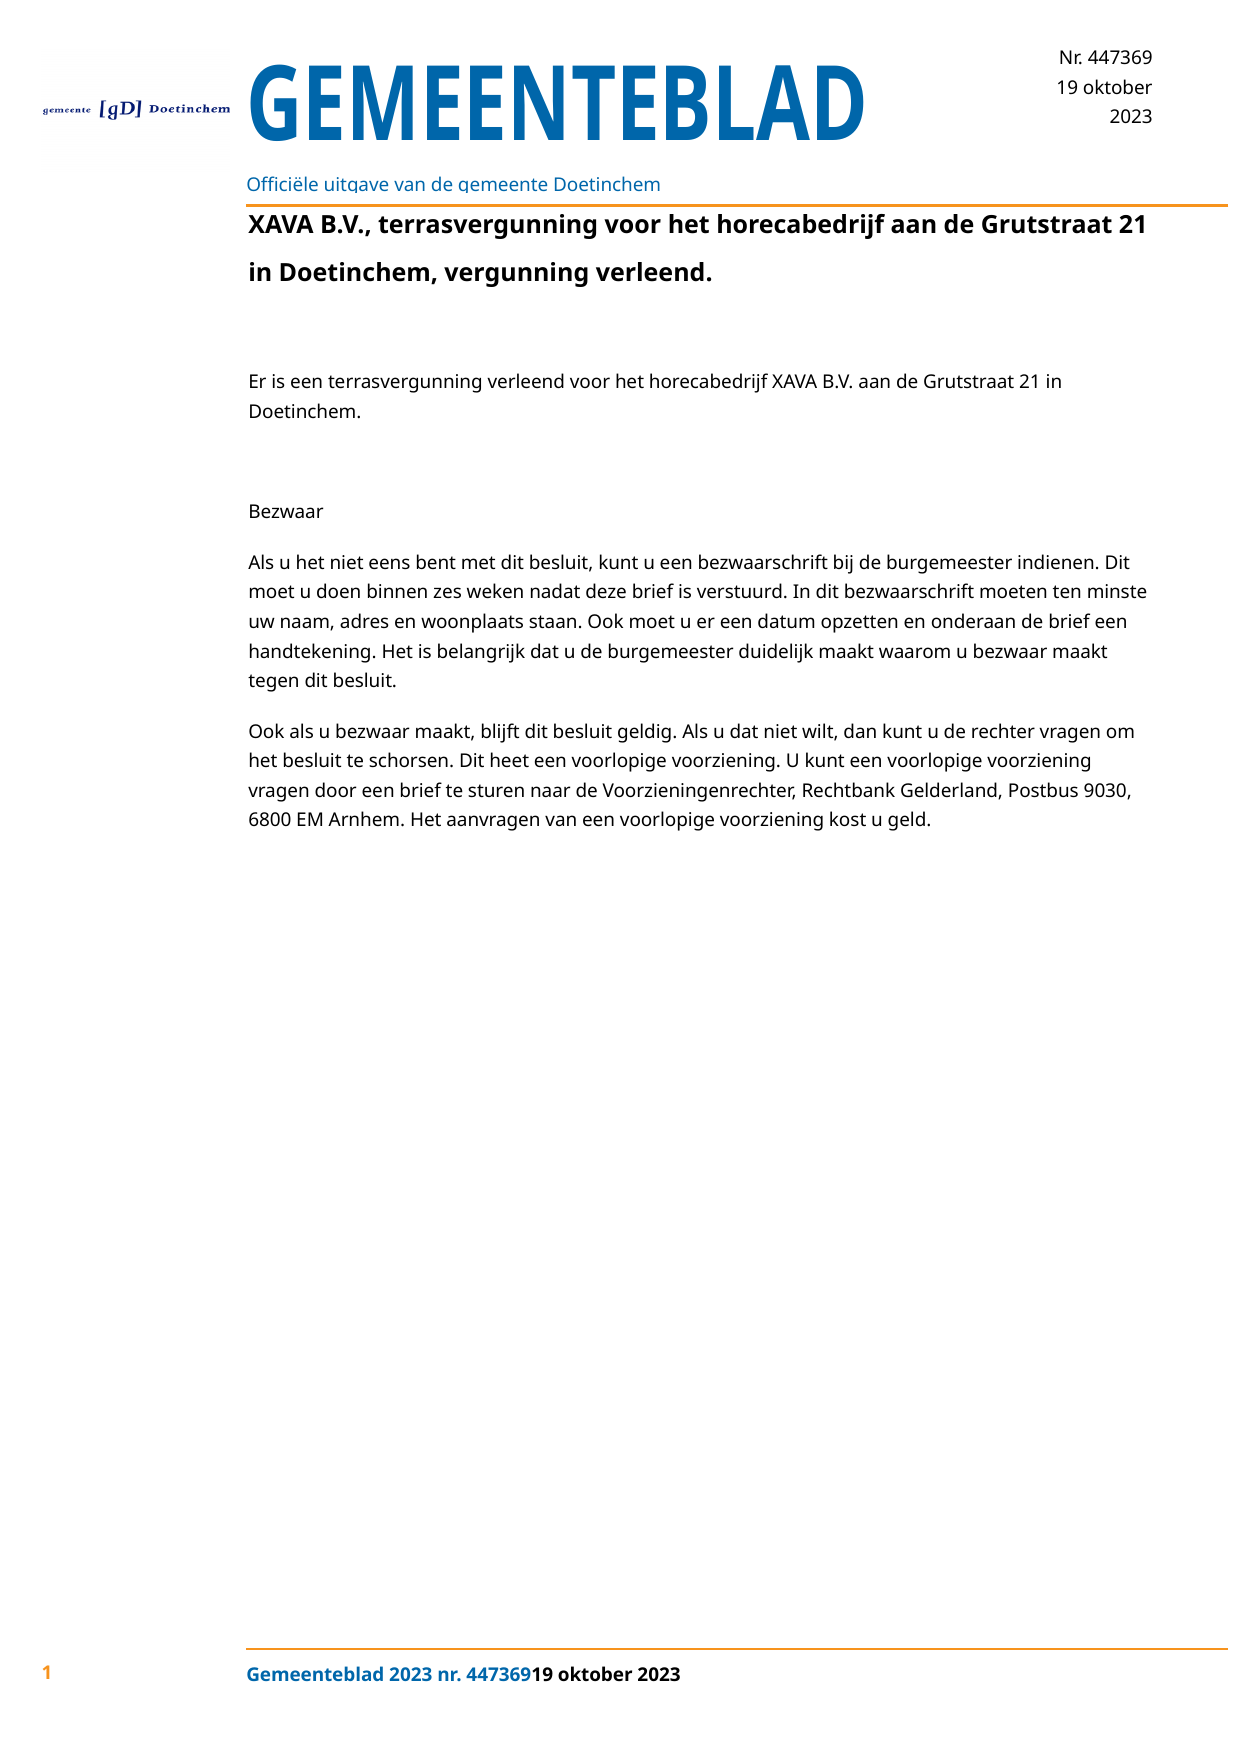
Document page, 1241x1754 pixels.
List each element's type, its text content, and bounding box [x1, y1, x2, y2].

text Ook als u bezwaar maakt, blijft dit besluit geldig. Als u dat niet wilt, dan kunt u de rechter vragen om het besluit te schorsen. Dit heet een voorlopige voorziening. U kunt een voorlopige voorziening vragen door een brief te sturen naar de Voorzieningenrechter, Rechtbank Gelderland, Postbus 9030, 6800 EM Arnhem. Het aanvragen van een voorlopige voorziening kost u geld. [248, 718, 1152, 832]
picture [41, 47, 231, 172]
text XAVA B.V., terrasvergunning voor het horecabedrijf aan de Grutstraat 21 in Doetinchem, vergunning verleend. [248, 207, 1152, 288]
text Er is een terrasvergunning verleend voor het horecabedrijf XAVA B.V. aan de Grutstraat 21 in Doetinchem. [248, 368, 1152, 424]
text Bezwaar [248, 499, 1152, 524]
text Als u het niet eens bent met dit besluit, kunt u een bezwaarschrift bij de burgemeester indienen. Dit moet u doen binnen zes weken nadat deze brief is verstuurd. In dit bezwaarschrift moeten ten minste uw naam, adres en woonplaats staan. Ook moet u er een datum opzetten en onderaan de brief een handtekening. Het is belangrijk dat u de burgemeester duidelijk maakt waarom u bezwaar maakt tegen dit besluit. [248, 549, 1152, 693]
